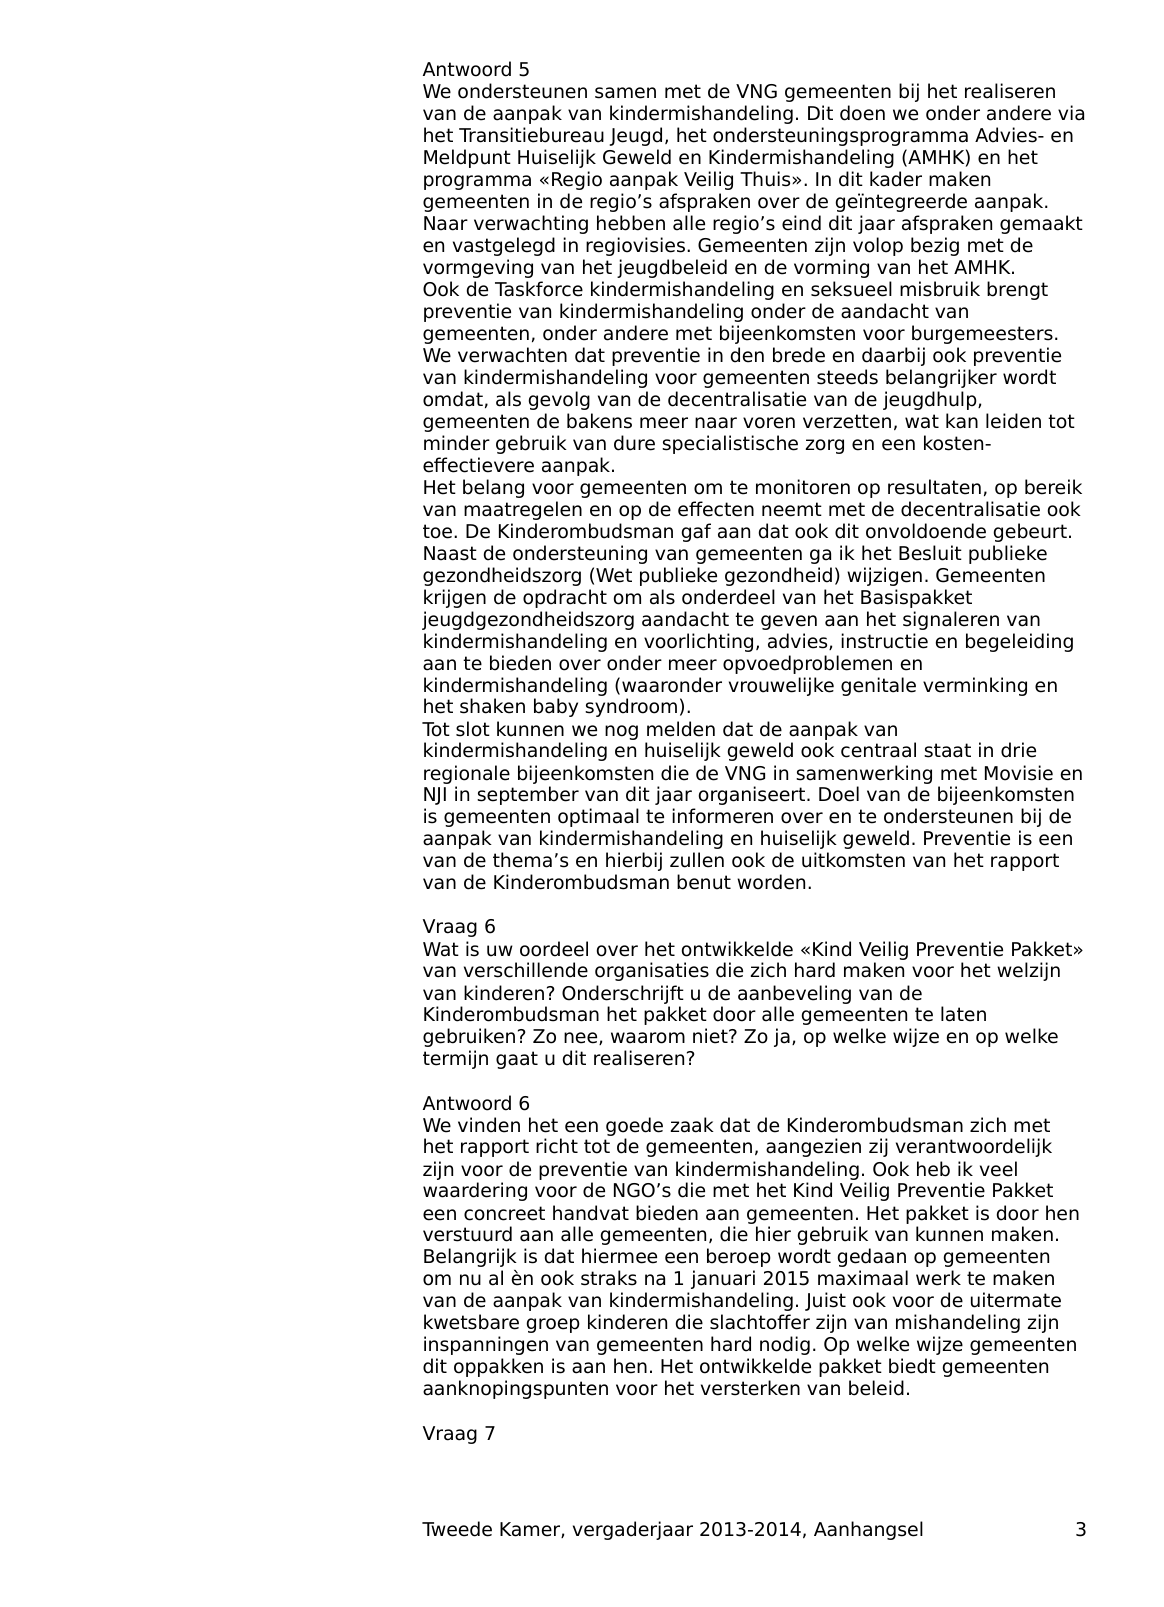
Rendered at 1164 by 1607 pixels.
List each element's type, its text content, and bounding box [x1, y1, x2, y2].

text Ook de Taskforce kindermishandeling en seksueel misbruik brengt preventie van kindermishandeling onder de aandacht van gemeenten, onder andere met bijeenkomsten voor burgemeesters. [422, 279, 1087, 345]
text Vraag 6 [422, 916, 1087, 938]
text Tot slot kunnen we nog melden dat de aanpak van kindermishandeling en huiselijk geweld ook centraal staat in drie regionale bijeenkomsten die de VNG in samenwerking met Movisie en NJI in september van dit jaar organiseert. Doel van de bijeenkomsten is gemeenten optimaal te informeren over en te ondersteunen bij de aanpak van kindermishandeling en huiselijk geweld. Preventie is een van de thema’s en hierbij zullen ook de uitkomsten van het rapport van de Kinderombudsman benut worden. [422, 718, 1087, 894]
text We vinden het een goede zaak dat de Kinderombudsman zich met het rapport richt tot de gemeenten, aangezien zij verantwoordelijk zijn voor de preventie van kindermishandeling. Ook heb ik veel waardering voor de NGO’s die met het Kind Veilig Preventie Pakket een concreet handvat bieden aan gemeenten. Het pakket is door hen verstuurd aan alle gemeenten, die hier gebruik van kunnen maken. [422, 1114, 1087, 1246]
text We verwachten dat preventie in den brede en daarbij ook preventie van kindermishandeling voor gemeenten steeds belangrijker wordt omdat, als gevolg van de decentralisatie van de jeugdhulp, gemeenten de bakens meer naar voren verzetten, wat kan leiden tot minder gebruik van dure specialistische zorg en een kosten-effectievere aanpak. [422, 345, 1087, 477]
text Antwoord 6 [422, 1092, 1087, 1114]
text Antwoord 5 [422, 59, 1087, 81]
text We ondersteunen samen met de VNG gemeenten bij het realiseren van de aanpak van kindermishandeling. Dit doen we onder andere via het Transitiebureau Jeugd, het ondersteuningsprogramma Advies- en Meldpunt Huiselijk Geweld en Kindermishandeling (AMHK) en het programma «Regio aanpak Veilig Thuis». In dit kader maken gemeenten in de regio’s afspraken over de geïntegreerde aanpak. Naar verwachting hebben alle regio’s eind dit jaar afspraken gemaakt en vastgelegd in regiovisies. Gemeenten zijn volop bezig met de vormgeving van het jeugdbeleid en de vorming van het AMHK. [422, 81, 1087, 279]
text Wat is uw oordeel over het ontwikkelde «Kind Veilig Preventie Pakket» van verschillende organisaties die zich hard maken voor het welzijn van kinderen? Onderschrijft u de aanbeveling van de Kinderombudsman het pakket door alle gemeenten te laten gebruiken? Zo nee, waarom niet? Zo ja, op welke wijze en op welke termijn gaat u dit realiseren? [422, 938, 1087, 1070]
text Vraag 7 [422, 1422, 1087, 1444]
text Belangrijk is dat hiermee een beroep wordt gedaan op gemeenten om nu al èn ook straks na 1 januari 2015 maximaal werk te maken van de aanpak van kindermishandeling. Juist ook voor de uitermate kwetsbare groep kinderen die slachtoffer zijn van mishandeling zijn inspanningen van gemeenten hard nodig. Op welke wijze gemeenten dit oppakken is aan hen. Het ontwikkelde pakket biedt gemeenten aanknopingspunten voor het versterken van beleid. [422, 1246, 1087, 1400]
text Naast de ondersteuning van gemeenten ga ik het Besluit publieke gezondheidszorg (Wet publieke gezondheid) wijzigen. Gemeenten krijgen de opdracht om als onderdeel van het Basispakket jeugdgezondheidszorg aandacht te geven aan het signaleren van kindermishandeling en voorlichting, advies, instructie en begeleiding aan te bieden over onder meer opvoedproblemen en kindermishandeling (waaronder vrouwelijke genitale verminking en het shaken baby syndroom). [422, 543, 1087, 718]
text Het belang voor gemeenten om te monitoren op resultaten, op bereik van maatregelen en op de effecten neemt met de decentralisatie ook toe. De Kinderombudsman gaf aan dat ook dit onvoldoende gebeurt. [422, 477, 1087, 543]
